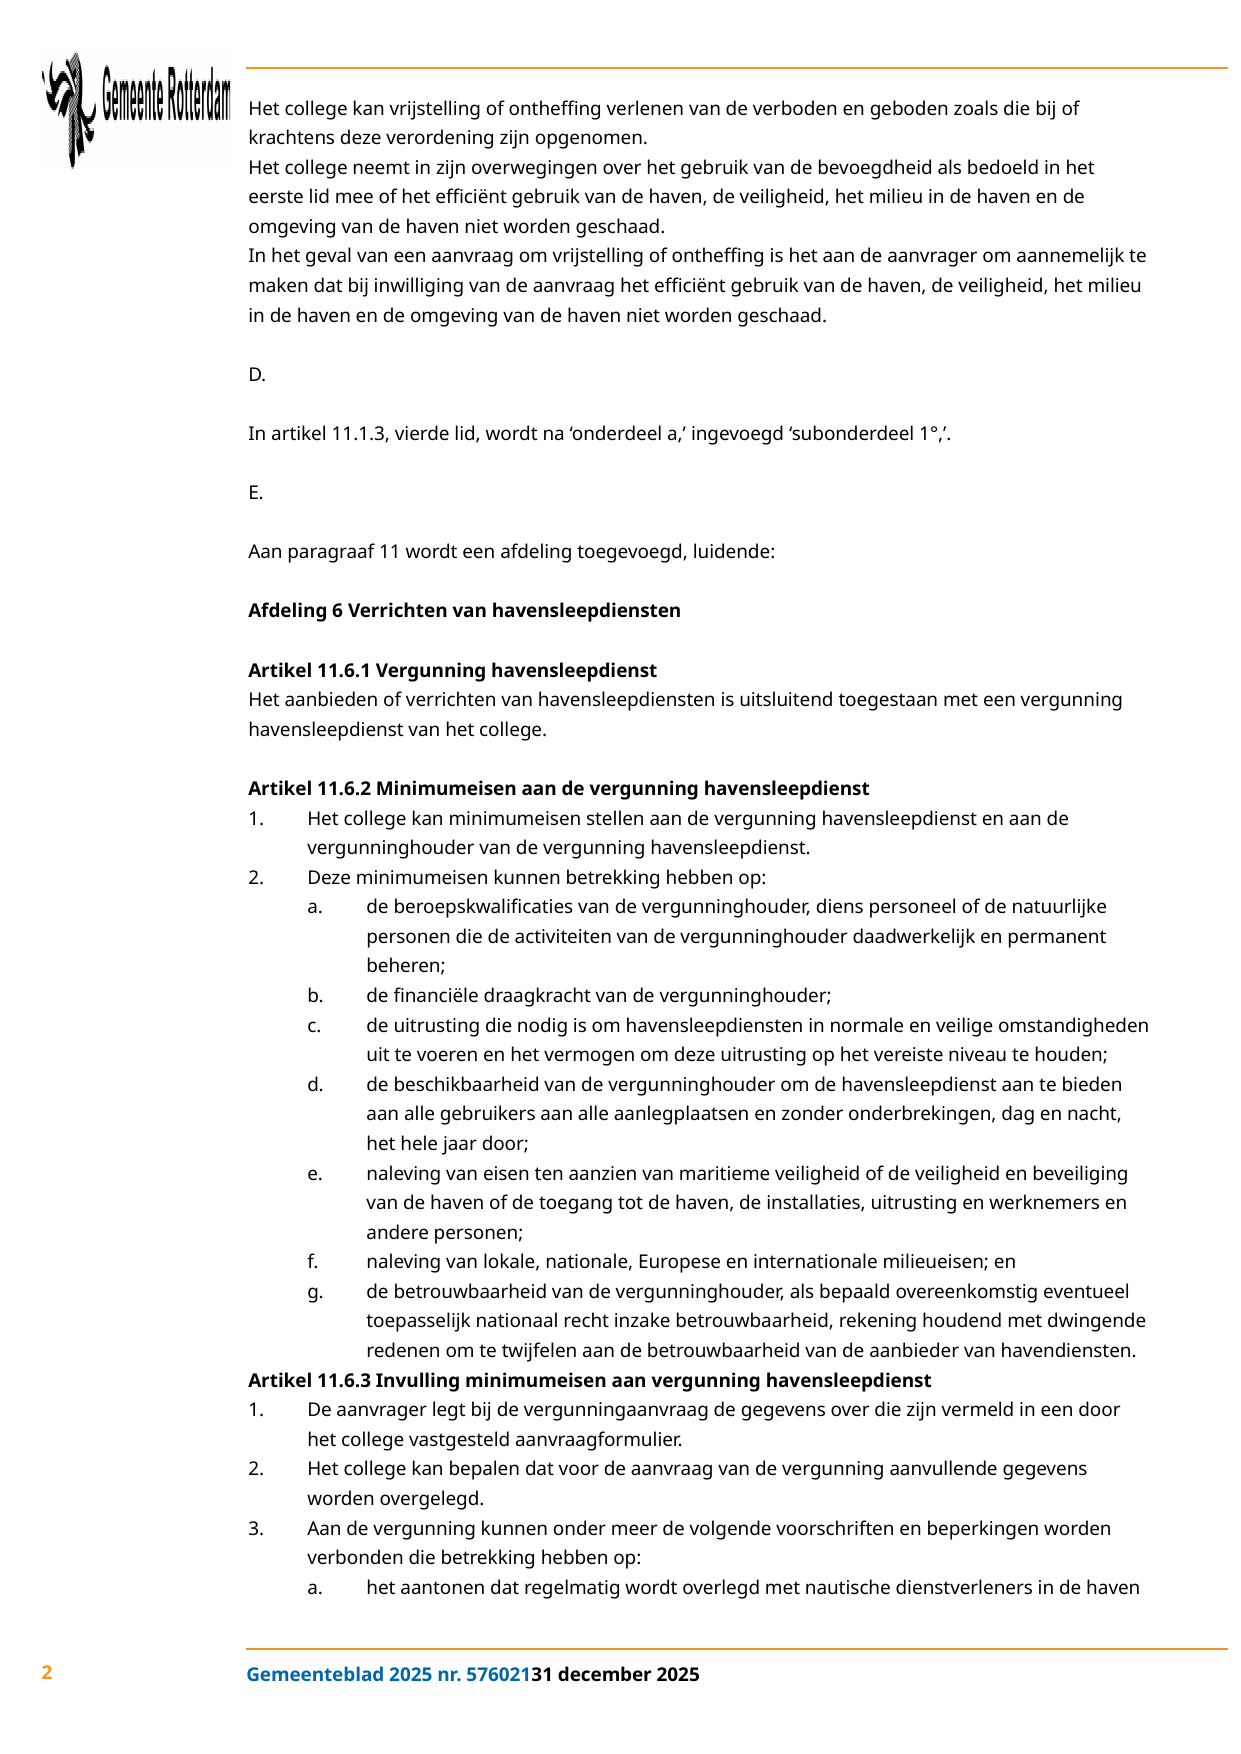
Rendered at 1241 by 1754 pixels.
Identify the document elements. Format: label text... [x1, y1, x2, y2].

text Het aanbieden of verrichten van havensleepdiensten is uitsluitend toegestaan met een vergunning havensleepdienst van het college. [248, 686, 1152, 742]
picture [41, 47, 231, 172]
text E. [248, 479, 1152, 505]
list de uitrusting die nodig is om havensleepdiensten in normale en veilige omstandigheden uit te voeren en het vermogen om deze uitrusting op het vereiste niveau te houden; [307, 1012, 1152, 1067]
text Afdeling 6 Verrichten van havensleepdiensten [248, 598, 1152, 623]
list de beroepskwalificaties van de vergunninghouder, diens personeel of de natuurlijke personen die de activiteiten van de vergunninghouder daadwerkelijk en permanent beheren; [307, 893, 1152, 978]
text In artikel 11.1.3, vierde lid, wordt na ‘onderdeel a,’ ingevoegd ‘subonderdeel 1°,’. [248, 420, 1152, 446]
list Het college kan minimumeisen stellen aan de vergunning havensleepdienst en aan de vergunninghouder van de vergunning havensleepdienst. [248, 805, 1152, 860]
list de betrouwbaarheid van de vergunninghouder, als bepaald overeenkomstig eventueel toepasselijk nationaal recht inzake betrouwbaarheid, rekening houdend met dwingende redenen om te twijfelen aan de betrouwbaarheid van de aanbieder van havendiensten. [307, 1278, 1152, 1363]
list Aan de vergunning kunnen onder meer de volgende voorschriften en beperkingen worden verbonden die betrekking hebben op: [248, 1515, 1152, 1570]
text Het college neemt in zijn overwegingen over het gebruik van de bevoegdheid als bedoeld in het eerste lid mee of het efficiënt gebruik van de haven, de veiligheid, het milieu in de haven en de omgeving van de haven niet worden geschaad. [248, 154, 1152, 239]
list De aanvrager legt bij de vergunningaanvraag de gegevens over die zijn vermeld in een door het college vastgesteld aanvraagformulier. [248, 1396, 1152, 1452]
text Artikel 11.6.1 Vergunning havensleepdienst [248, 657, 1152, 683]
list naleving van eisen ten aanzien van maritieme veiligheid of de veiligheid en beveiliging van de haven of de toegang tot de haven, de installaties, uitrusting en werknemers en andere personen; [307, 1160, 1152, 1245]
list de beschikbaarheid van de vergunninghouder om de havensleepdienst aan te bieden aan alle gebruikers aan alle aanlegplaatsen en zonder onderbrekingen, dag en nacht, het hele jaar door; [307, 1071, 1152, 1156]
list Deze minimumeisen kunnen betrekking hebben op: [248, 864, 1152, 890]
list naleving van lokale, nationale, Europese en internationale milieueisen; en [307, 1248, 1152, 1274]
list Het college kan bepalen dat voor de aanvraag van de vergunning aanvullende gegevens worden overgelegd. [248, 1456, 1152, 1511]
list de financiële draagkracht van de vergunninghouder; [307, 982, 1152, 1008]
text D. [248, 361, 1152, 387]
text Het college kan vrijstelling of ontheffing verlenen van de verboden en geboden zoals die bij of krachtens deze verordening zijn opgenomen. [248, 95, 1152, 150]
text Artikel 11.6.3 Invulling minimumeisen aan vergunning havensleepdienst [248, 1367, 1152, 1393]
text In het geval van een aanvraag om vrijstelling of ontheffing is het aan de aanvrager om aannemelijk te maken dat bij inwilliging van de aanvraag het efficiënt gebruik van de haven, de veiligheid, het milieu in de haven en de omgeving van de haven niet worden geschaad. [248, 243, 1152, 328]
text Artikel 11.6.2 Minimumeisen aan de vergunning havensleepdienst [248, 775, 1152, 801]
list het aantonen dat regelmatig wordt overlegd met nautische dienstverleners in de haven [307, 1574, 1152, 1600]
text Aan paragraaf 11 wordt een afdeling toegevoegd, luidende: [248, 538, 1152, 564]
